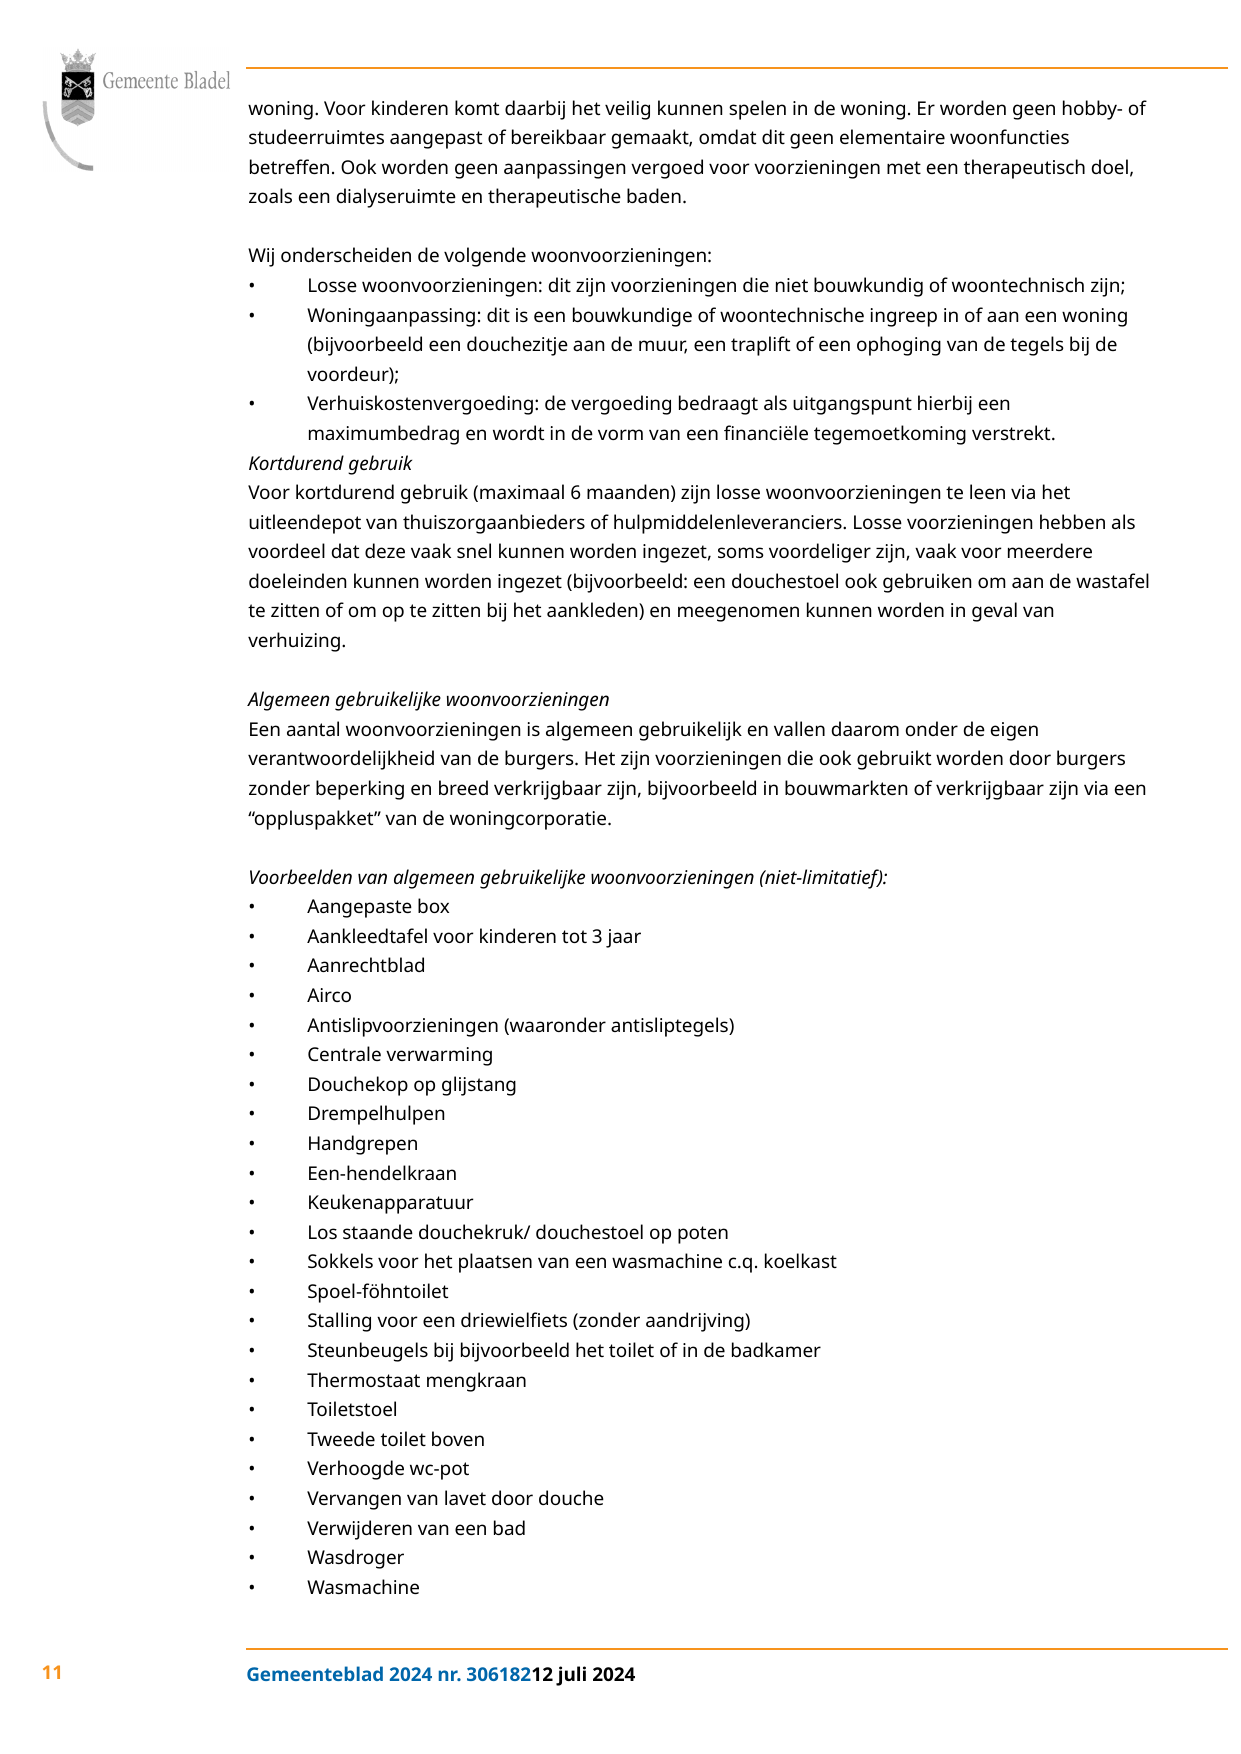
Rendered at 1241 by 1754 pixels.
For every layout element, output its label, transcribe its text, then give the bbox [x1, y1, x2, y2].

text Voorbeelden van algemeen gebruikelijke woonvoorzieningen (niet-limitatief): [248, 864, 1152, 890]
list Drempelhulpen [248, 1101, 1152, 1126]
list Airco [248, 982, 1152, 1008]
list Aanrechtblad [248, 953, 1152, 978]
list Verwijderen van een bad [248, 1515, 1152, 1541]
list Aankleedtafel voor kinderen tot 3 jaar [248, 923, 1152, 949]
list Vervangen van lavet door douche [248, 1485, 1152, 1511]
list Tweede toilet boven [248, 1426, 1152, 1452]
list Los staande douchekruk/ douchestoel op poten [248, 1219, 1152, 1245]
text Kortdurend gebruik [248, 450, 1152, 476]
list Wasmachine [248, 1574, 1152, 1600]
text woning. Voor kinderen komt daarbij het veilig kunnen spelen in de woning. Er worden geen hobby- of studeerruimtes aangepast of bereikbaar gemaakt, omdat dit geen elementaire woonfuncties betreffen. Ook worden geen aanpassingen vergoed voor voorzieningen met een therapeutisch doel, zoals een dialyseruimte en therapeutische baden. [248, 95, 1152, 209]
list Stalling voor een driewielfiets (zonder aandrijving) [248, 1308, 1152, 1333]
list Verhoogde wc-pot [248, 1456, 1152, 1481]
text Wij onderscheiden de volgende woonvoorzieningen: [248, 243, 1152, 268]
list Toiletstoel [248, 1396, 1152, 1422]
list Steunbeugels bij bijvoorbeeld het toilet of in de badkamer [248, 1337, 1152, 1363]
list Spoel-föhntoilet [248, 1278, 1152, 1304]
list Woningaanpassing: dit is een bouwkundige of woontechnische ingreep in of aan een woning (bijvoorbeeld een douchezitje aan de muur, een traplift of een ophoging van de tegels bij de voordeur); [248, 302, 1152, 387]
text Voor kortdurend gebruik (maximaal 6 maanden) zijn losse woonvoorzieningen te leen via het uitleendepot van thuiszorgaanbieders of hulpmiddelenleveranciers. Losse voorzieningen hebben als voordeel dat deze vaak snel kunnen worden ingezet, soms voordeliger zijn, vaak voor meerdere doeleinden kunnen worden ingezet (bijvoorbeeld: een douchestoel ook gebruiken om aan de wastafel te zitten of om op te zitten bij het aankleden) en meegenomen kunnen worden in geval van verhuizing. [248, 479, 1152, 653]
list Antislipvoorzieningen (waaronder antisliptegels) [248, 1012, 1152, 1038]
list Een-hendelkraan [248, 1160, 1152, 1186]
list Handgrepen [248, 1130, 1152, 1156]
text Een aantal woonvoorzieningen is algemeen gebruikelijk en vallen daarom onder de eigen verantwoordelijkheid van de burgers. Het zijn voorzieningen die ook gebruikt worden door burgers zonder beperking en breed verkrijgbaar zijn, bijvoorbeeld in bouwmarkten of verkrijgbaar zijn via een “oppluspakket” van de woningcorporatie. [248, 716, 1152, 831]
text Algemeen gebruikelijke woonvoorzieningen [248, 686, 1152, 712]
list Centrale verwarming [248, 1041, 1152, 1067]
list Thermostaat mengkraan [248, 1367, 1152, 1393]
list Wasdroger [248, 1544, 1152, 1570]
list Keukenapparatuur [248, 1189, 1152, 1215]
picture [41, 47, 231, 172]
list Douchekop op glijstang [248, 1071, 1152, 1097]
list Losse woonvoorzieningen: dit zijn voorzieningen die niet bouwkundig of woontechnisch zijn; [248, 272, 1152, 298]
list Verhuiskostenvergoeding: de vergoeding bedraagt als uitgangspunt hierbij een maximumbedrag en wordt in de vorm van een financiële tegemoetkoming verstrekt. [248, 391, 1152, 446]
list Sokkels voor het plaatsen van een wasmachine c.q. koelkast [248, 1248, 1152, 1274]
list Aangepaste box [248, 893, 1152, 919]
